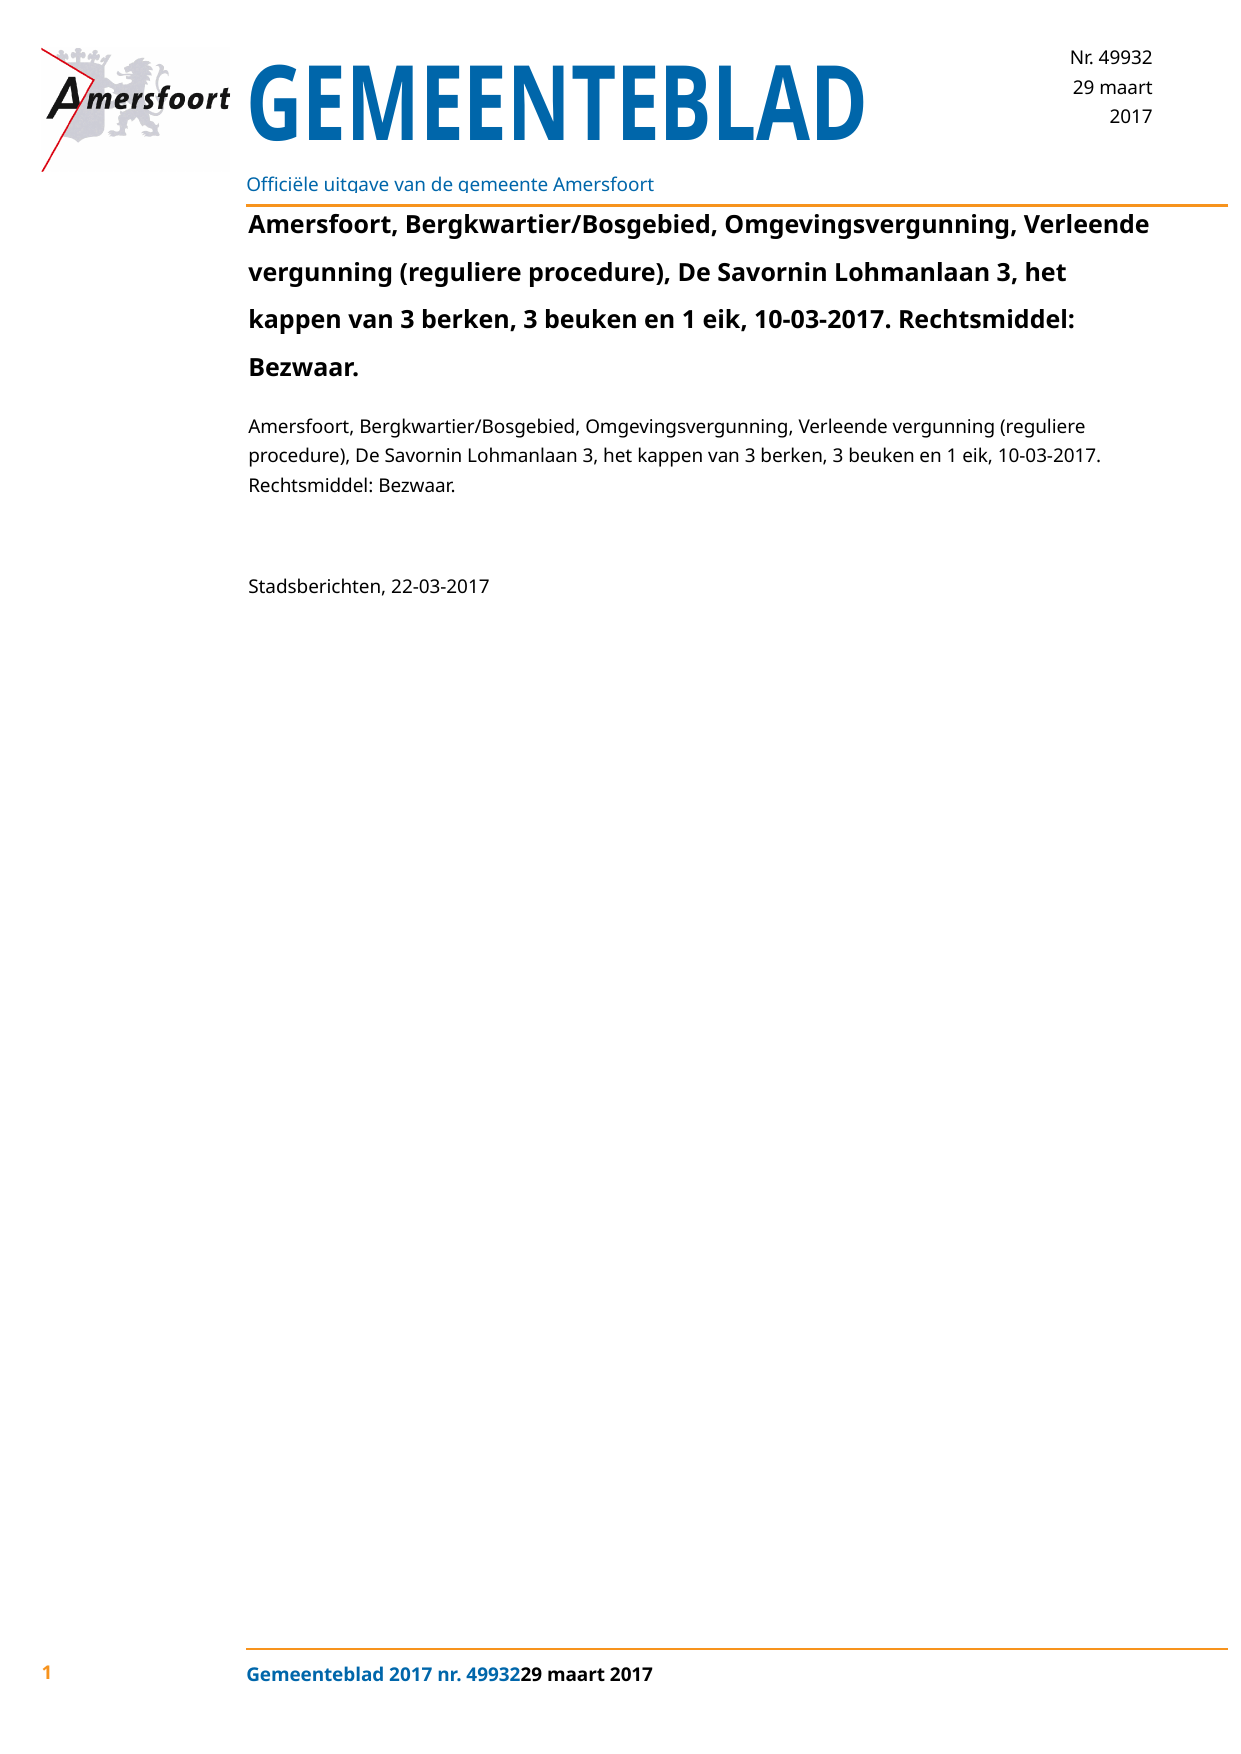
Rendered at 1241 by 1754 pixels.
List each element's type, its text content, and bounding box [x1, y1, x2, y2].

text Amersfoort, Bergkwartier/Bosgebied, Omgevingsvergunning, Verleende vergunning (reguliere procedure), De Savornin Lohmanlaan 3, het kappen van 3 berken, 3 beuken en 1 eik, 10-03-2017. Rechtsmiddel: Bezwaar. [248, 413, 1152, 498]
text Stadsberichten, 22-03-2017 [248, 573, 1152, 599]
text Amersfoort, Bergkwartier/Bosgebied, Omgevingsvergunning, Verleende vergunning (reguliere procedure), De Savornin Lohmanlaan 3, het kappen van 3 berken, 3 beuken en 1 eik, 10-03-2017. Rechtsmiddel: Bezwaar. [248, 207, 1152, 384]
picture [41, 47, 231, 172]
